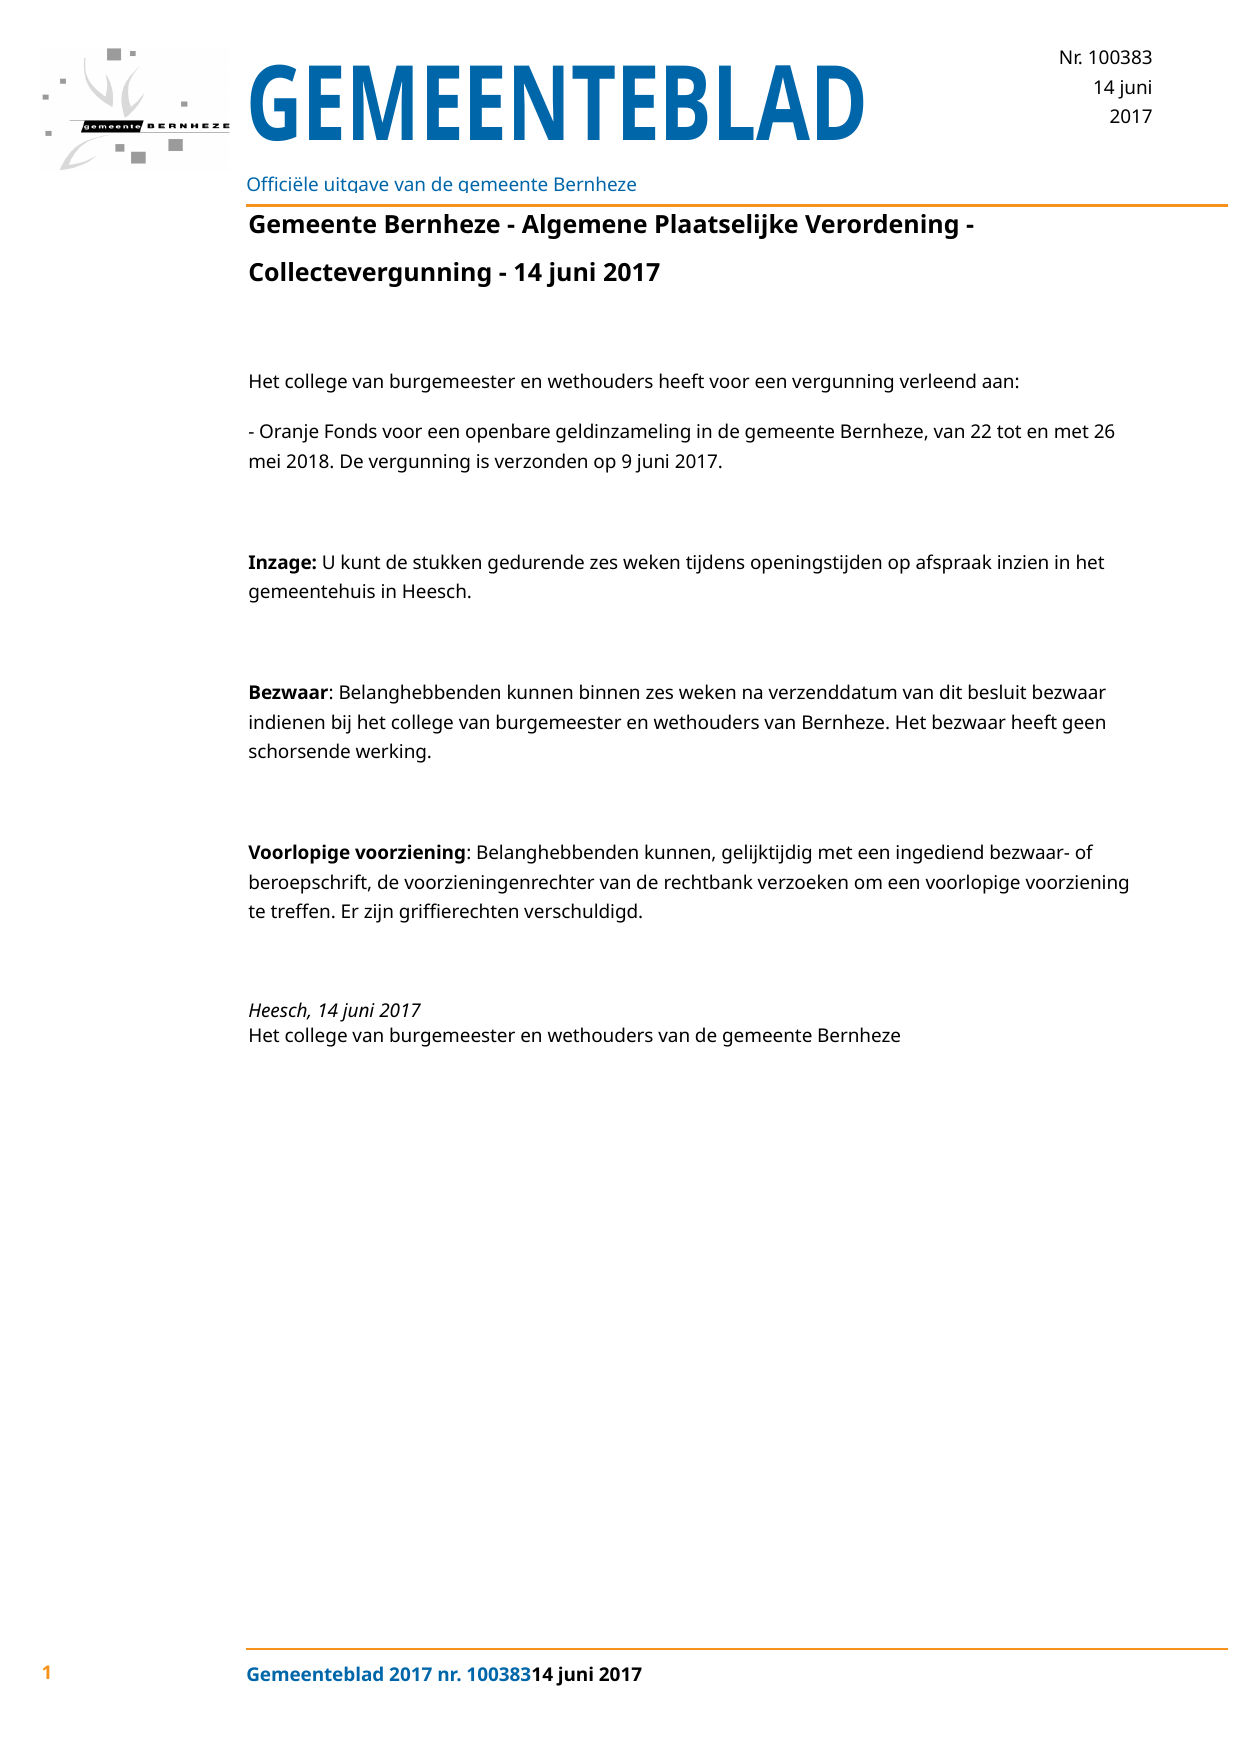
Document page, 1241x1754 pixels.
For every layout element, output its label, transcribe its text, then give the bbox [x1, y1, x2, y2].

text Het college van burgemeester en wethouders van de gemeente Bernheze [248, 1023, 1152, 1048]
text Bezwaar: Belanghebbenden kunnen binnen zes weken na verzenddatum van dit besluit bezwaar indienen bij het college van burgemeester en wethouders van Bernheze. Het bezwaar heeft geen schorsende werking. [248, 679, 1152, 764]
text - Oranje Fonds voor een openbare geldinzameling in de gemeente Bernheze, van 22 tot en met 26 mei 2018. De vergunning is verzonden op 9 juni 2017. [248, 419, 1152, 474]
text Gemeente Bernheze - Algemene Plaatselijke Verordening - Collectevergunning - 14 juni 2017 [248, 207, 1152, 288]
text Voorlopige voorziening: Belanghebbenden kunnen, gelijktijdig met een ingediend bezwaar- of beroepschrift, de voorzieningenrechter van de rechtbank verzoeken om een voorlopige voorziening te treffen. Er zijn griffierechten verschuldigd. [248, 839, 1152, 924]
text Inzage: U kunt de stukken gedurende zes weken tijdens openingstijden op afspraak inzien in het gemeentehuis in Heesch. [248, 549, 1152, 604]
text Heesch, 14 juni 2017 [248, 997, 1152, 1023]
picture [41, 47, 231, 172]
text Het college van burgemeester en wethouders heeft voor een vergunning verleend aan: [248, 368, 1152, 394]
